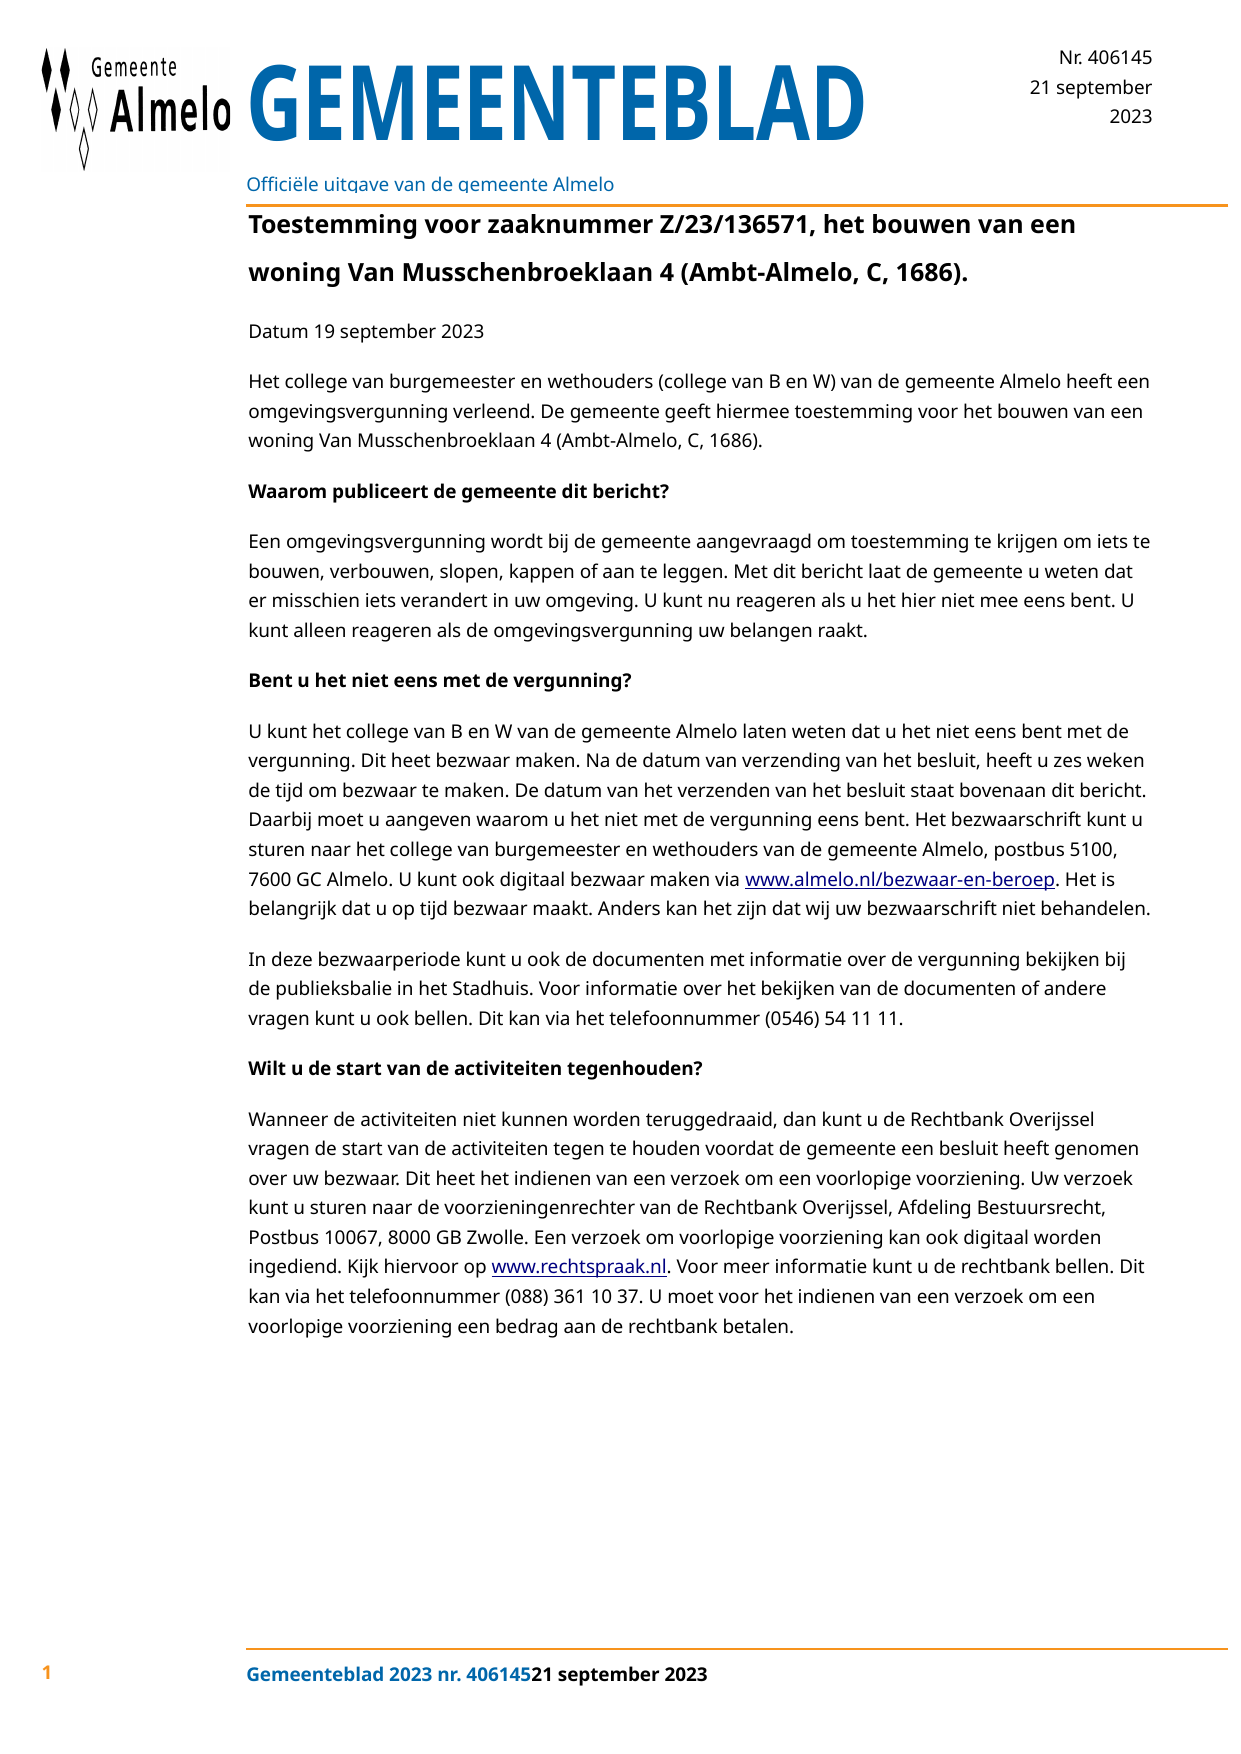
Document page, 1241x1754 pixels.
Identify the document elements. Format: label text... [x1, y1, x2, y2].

text Waarom publiceert de gemeente dit bericht? [248, 478, 1152, 504]
text Wilt u de start van de activiteiten tegenhouden? [248, 1055, 1152, 1081]
text Datum 19 september 2023 [248, 318, 1152, 344]
text Het college van burgemeester en wethouders (college van B en W) van de gemeente Almelo heeft een omgevingsvergunning verleend. De gemeente geeft hiermee toestemming voor het bouwen van een woning Van Musschenbroeklaan 4 (Ambt-Almelo, C, 1686). [248, 368, 1152, 453]
text Wanneer de activiteiten niet kunnen worden teruggedraaid, dan kunt u de Rechtbank Overijssel vragen de start van de activiteiten tegen te houden voordat de gemeente een besluit heeft genomen over uw bezwaar. Dit heet het indienen van een verzoek om een voorlopige voorziening. Uw verzoek kunt u sturen naar de voorzieningenrechter van de Rechtbank Overijssel, Afdeling Bestuursrecht, Postbus 10067, 8000 GB Zwolle. Een verzoek om voorlopige voorziening kan ook digitaal worden ingediend. Kijk hiervoor op www.rechtspraak.nl. Voor meer informatie kunt u de rechtbank bellen. Dit kan via het telefoonnummer (088) 361 10 37. U moet voor het indienen van een verzoek om een voorlopige voorziening een bedrag aan de rechtbank betalen. [248, 1106, 1152, 1339]
text Een omgevingsvergunning wordt bij de gemeente aangevraagd om toestemming te krijgen om iets te bouwen, verbouwen, slopen, kappen of aan te leggen. Met dit bericht laat de gemeente u weten dat er misschien iets verandert in uw omgeving. U kunt nu reageren als u het hier niet mee eens bent. U kunt alleen reageren als de omgevingsvergunning uw belangen raakt. [248, 528, 1152, 643]
text In deze bezwaarperiode kunt u ook de documenten met informatie over de vergunning bekijken bij de publieksbalie in het Stadhuis. Voor informatie over het bekijken van de documenten of andere vragen kunt u ook bellen. Dit kan via het telefoonnummer (0546) 54 11 11. [248, 946, 1152, 1031]
text Toestemming voor zaaknummer Z/23/136571, het bouwen van een woning Van Musschenbroeklaan 4 (Ambt-Almelo, C, 1686). [248, 207, 1152, 288]
text U kunt het college van B en W van de gemeente Almelo laten weten dat u het niet eens bent met de vergunning. Dit heet bezwaar maken. Na de datum van verzending van het besluit, heeft u zes weken de tijd om bezwaar te maken. De datum van het verzenden van het besluit staat bovenaan dit bericht. Daarbij moet u aangeven waarom u het niet met de vergunning eens bent. Het bezwaarschrift kunt u sturen naar het college van burgemeester en wethouders van de gemeente Almelo, postbus 5100, 7600 GC Almelo. U kunt ook digitaal bezwaar maken via www.almelo.nl/bezwaar-en-beroep. Het is belangrijk dat u op tijd bezwaar maakt. Anders kan het zijn dat wij uw bezwaarschrift niet behandelen. [248, 718, 1152, 921]
picture [41, 47, 231, 172]
text Bent u het niet eens met de vergunning? [248, 667, 1152, 693]
